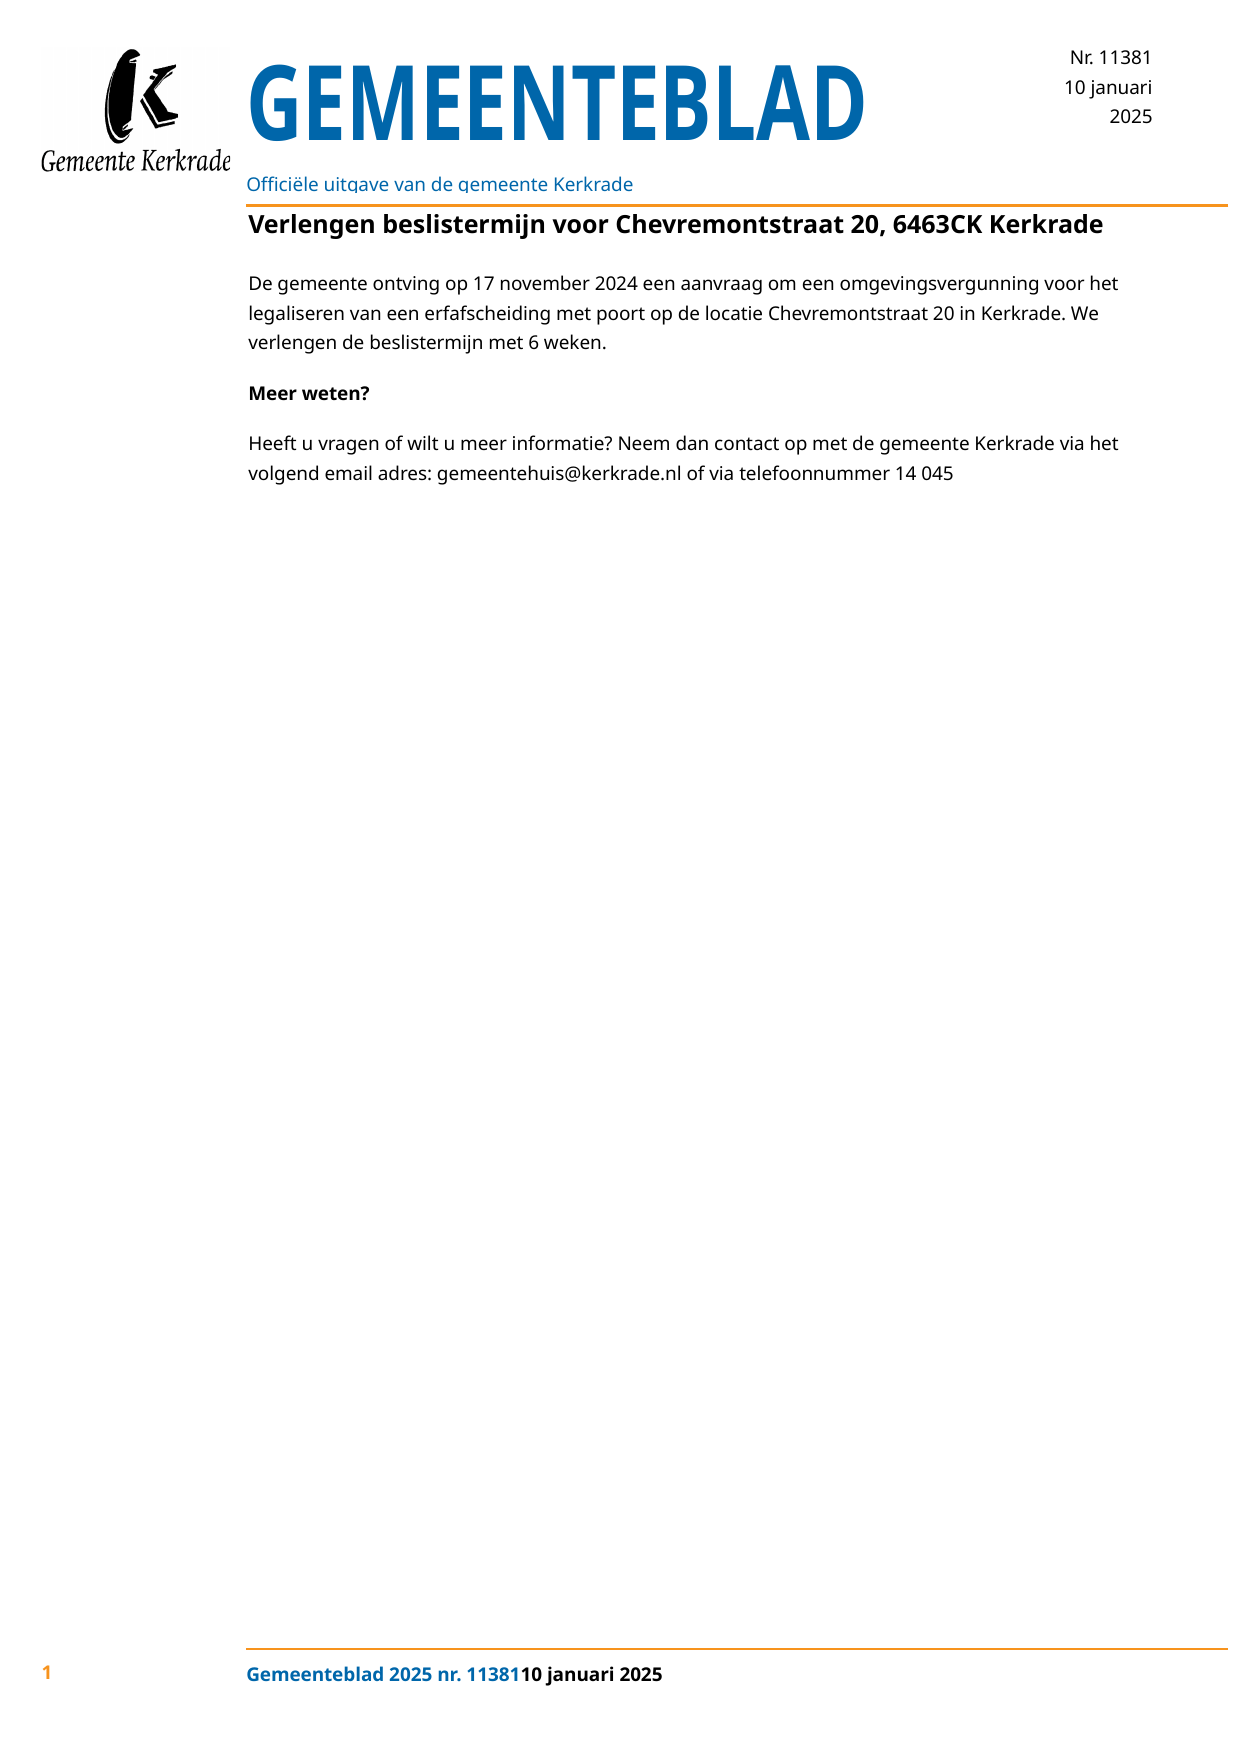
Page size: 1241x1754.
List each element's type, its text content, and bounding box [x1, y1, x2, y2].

picture [41, 47, 231, 172]
text Heeft u vragen of wilt u meer informatie? Neem dan contact op met de gemeente Kerkrade via het volgend email adres: gemeentehuis@kerkrade.nl of via telefoonnummer 14 045 [248, 430, 1152, 486]
text Verlengen beslistermijn voor Chevremontstraat 20, 6463CK Kerkrade [248, 207, 1152, 241]
text De gemeente ontving op 17 november 2024 een aanvraag om een omgevingsvergunning voor het legaliseren van een erfafscheiding met poort op de locatie Chevremontstraat 20 in Kerkrade. We verlengen de beslistermijn met 6 weken. [248, 270, 1152, 355]
text Meer weten? [248, 380, 1152, 406]
